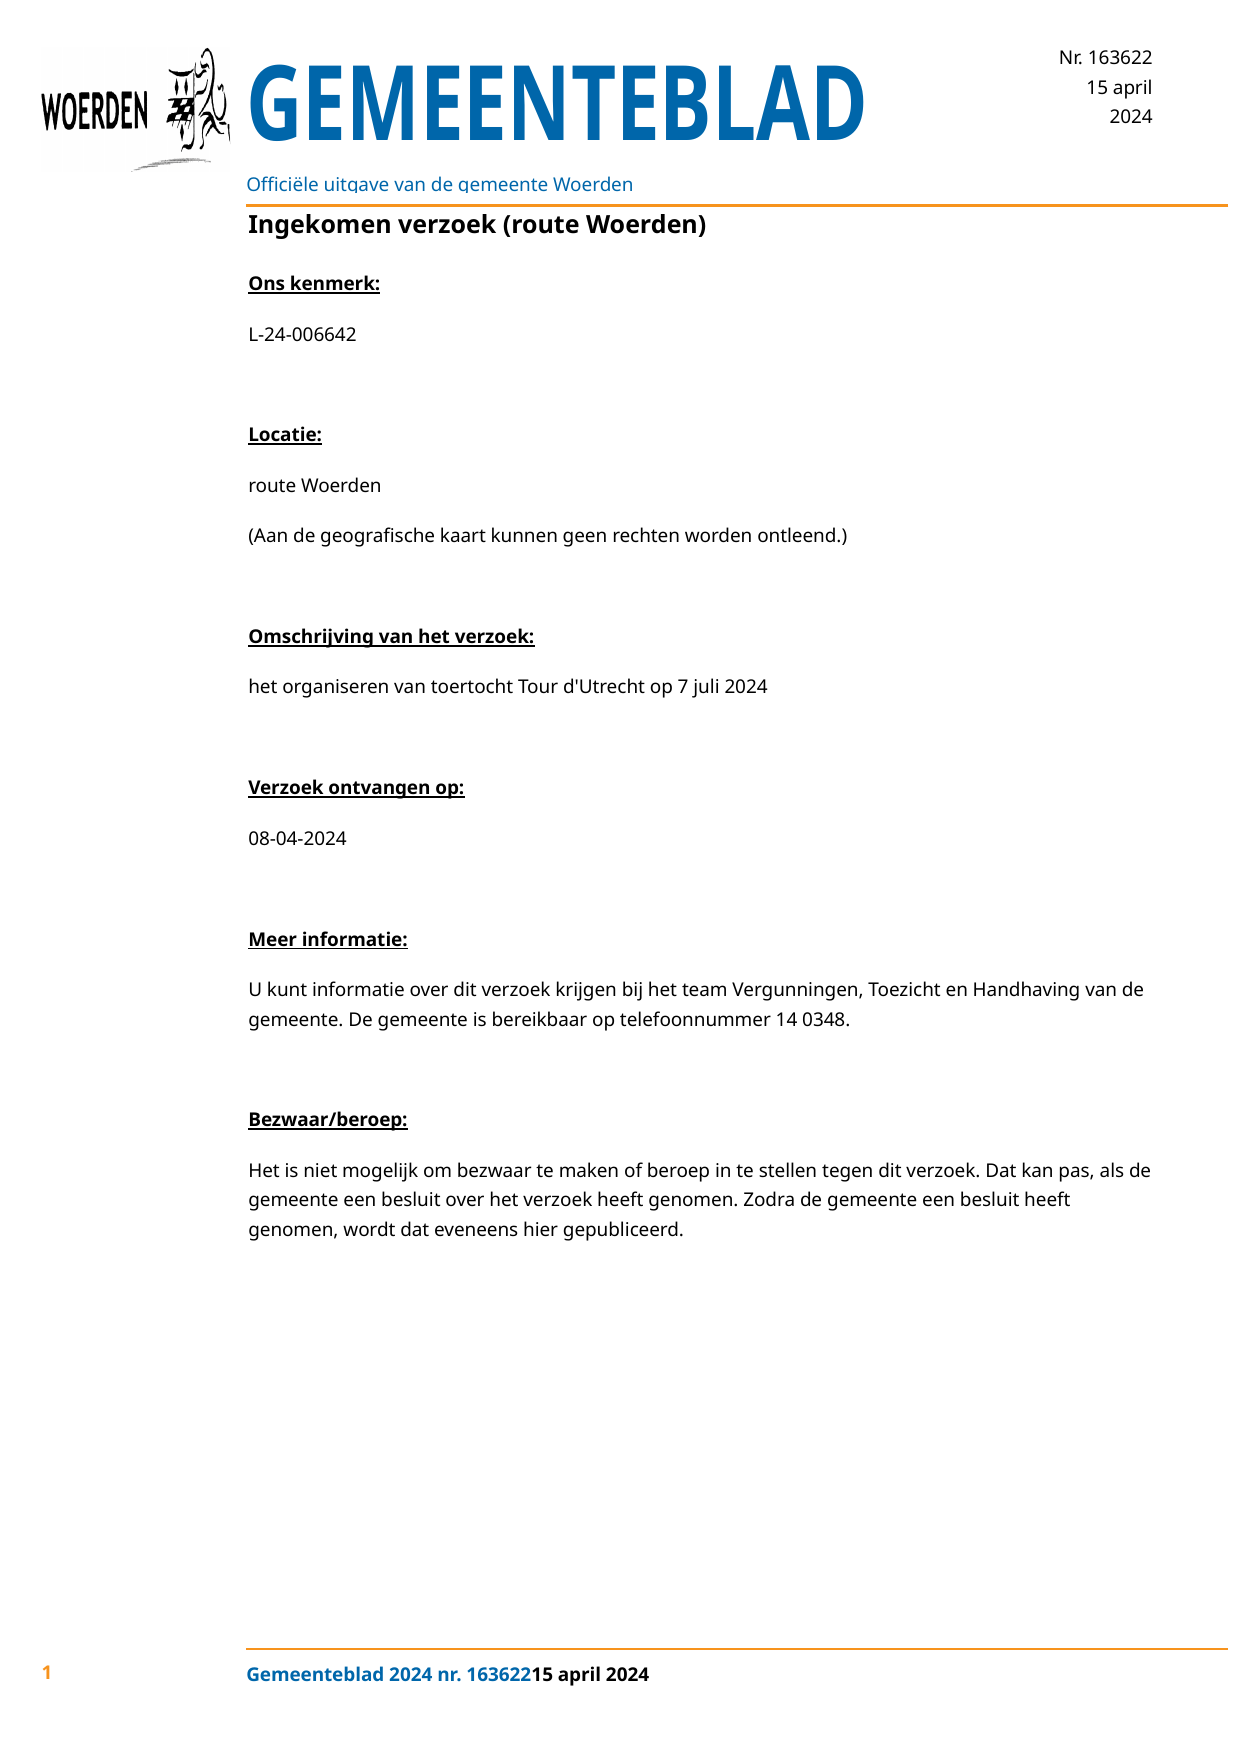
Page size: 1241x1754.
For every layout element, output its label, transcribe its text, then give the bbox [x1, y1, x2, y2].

text Locatie: [248, 422, 1152, 447]
text (Aan de geografische kaart kunnen geen rechten worden ontleend.) [248, 522, 1152, 548]
text het organiseren van toertocht Tour d'Utrecht op 7 juli 2024 [248, 674, 1152, 699]
text Ons kenmerk: [248, 270, 1152, 296]
picture [41, 47, 231, 172]
text 08-04-2024 [248, 825, 1152, 851]
text Verzoek ontvangen op: [248, 774, 1152, 800]
text route Woerden [248, 472, 1152, 498]
text Bezwaar/beroep: [248, 1107, 1152, 1132]
text Meer informatie: [248, 926, 1152, 951]
text Omschrijving van het verzoek: [248, 623, 1152, 649]
text Het is niet mogelijk om bezwaar te maken of beroep in te stellen tegen dit verzoek. Dat kan pas, als de gemeente een besluit over het verzoek heeft genomen. Zodra de gemeente een besluit heeft genomen, wordt dat eveneens hier gepubliceerd. [248, 1157, 1152, 1242]
text U kunt informatie over dit verzoek krijgen bij het team Vergunningen, Toezicht en Handhaving van de gemeente. De gemeente is bereikbaar op telefoonnummer 14 0348. [248, 976, 1152, 1031]
text L-24-006642 [248, 321, 1152, 346]
text Ingekomen verzoek (route Woerden) [248, 207, 1152, 241]
